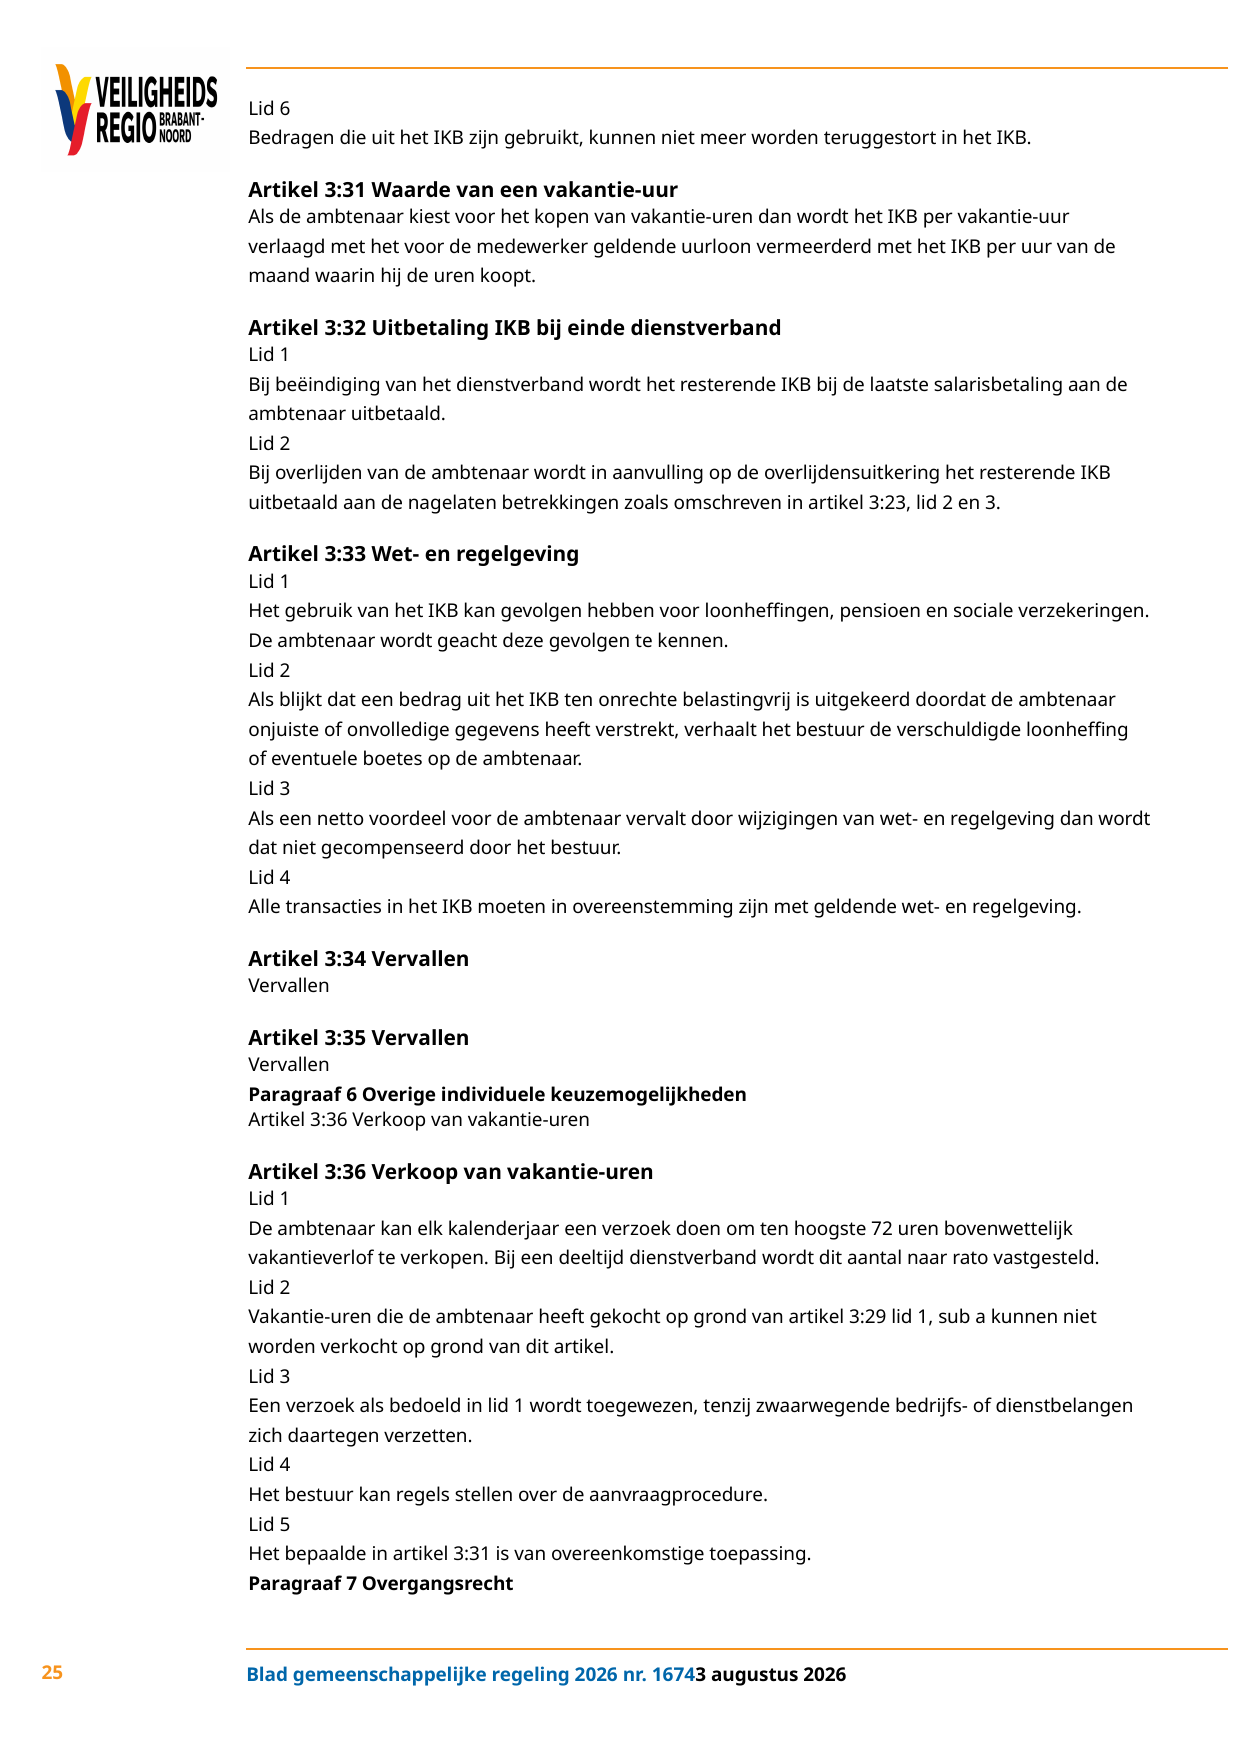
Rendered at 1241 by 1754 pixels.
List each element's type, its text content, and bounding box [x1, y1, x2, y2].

text Artikel 3:33 Wet- en regelgeving [248, 539, 1152, 568]
text Als blijkt dat een bedrag uit het IKB ten onrechte belastingvrij is uitgekeerd doordat de ambtenaar onjuiste of onvolledige gegevens heeft verstrekt, verhaalt het bestuur de verschuldigde loonheffing of eventuele boetes op de ambtenaar. [248, 686, 1152, 771]
text Lid 2 [248, 430, 1152, 456]
text Alle transacties in het IKB moeten in overeenstemming zijn met geldende wet- en regelgeving. [248, 893, 1152, 919]
text Artikel 3:32 Uitbetaling IKB bij einde dienstverband [248, 313, 1152, 341]
text Bij beëindiging van het dienstverband wordt het resterende IKB bij de laatste salarisbetaling aan de ambtenaar uitbetaald. [248, 371, 1152, 426]
text Lid 1 [248, 568, 1152, 594]
text Het bepaalde in artikel 3:31 is van overeenkomstige toepassing. [248, 1540, 1152, 1566]
text Artikel 3:35 Vervallen [248, 1023, 1152, 1051]
text Lid 1 [248, 1185, 1152, 1211]
text Lid 2 [248, 657, 1152, 682]
text Vakantie-uren die de ambtenaar heeft gekocht op grond van artikel 3:29 lid 1, sub a kunnen niet worden verkocht op grond van dit artikel. [248, 1304, 1152, 1359]
text Lid 5 [248, 1511, 1152, 1536]
text Als een netto voordeel voor de ambtenaar vervalt door wijzigingen van wet- en regelgeving dan wordt dat niet gecompenseerd door het bestuur. [248, 805, 1152, 860]
text De ambtenaar kan elk kalenderjaar een verzoek doen om ten hoogste 72 uren bovenwettelijk vakantieverlof te verkopen. Bij een deeltijd dienstverband wordt dit aantal naar rato vastgesteld. [248, 1215, 1152, 1270]
text Als de ambtenaar kiest voor het kopen van vakantie-uren dan wordt het IKB per vakantie-uur verlaagd met het voor de medewerker geldende uurloon vermeerderd met het IKB per uur van de maand waarin hij de uren koopt. [248, 203, 1152, 288]
text Lid 1 [248, 341, 1152, 367]
text Lid 6 [248, 95, 1152, 121]
text Een verzoek als bedoeld in lid 1 wordt toegewezen, tenzij zwaarwegende bedrijfs- of dienstbelangen zich daartegen verzetten. [248, 1392, 1152, 1448]
text Bij overlijden van de ambtenaar wordt in aanvulling op de overlijdensuitkering het resterende IKB uitbetaald aan de nagelaten betrekkingen zoals omschreven in artikel 3:23, lid 2 en 3. [248, 459, 1152, 515]
text Lid 3 [248, 775, 1152, 801]
text Vervallen [248, 1051, 1152, 1077]
text Bedragen die uit het IKB zijn gebruikt, kunnen niet meer worden teruggestort in het IKB. [248, 124, 1152, 150]
text Het bestuur kan regels stellen over de aanvraagprocedure. [248, 1481, 1152, 1507]
text Artikel 3:36 Verkoop van vakantie-uren [248, 1106, 1152, 1132]
picture [41, 47, 231, 172]
text Vervallen [248, 972, 1152, 998]
text Artikel 3:36 Verkoop van vakantie-uren [248, 1157, 1152, 1185]
text Paragraaf 6 Overige individuele keuzemogelijkheden [248, 1081, 1152, 1106]
text Lid 3 [248, 1363, 1152, 1388]
text Paragraaf 7 Overgangsrecht [248, 1570, 1152, 1596]
text Artikel 3:34 Vervallen [248, 944, 1152, 972]
text Artikel 3:31 Waarde van een vakantie-uur [248, 175, 1152, 203]
text Het gebruik van het IKB kan gevolgen hebben voor loonheffingen, pensioen en sociale verzekeringen. De ambtenaar wordt geacht deze gevolgen te kennen. [248, 598, 1152, 653]
text Lid 4 [248, 1452, 1152, 1477]
text Lid 4 [248, 864, 1152, 889]
text Lid 2 [248, 1274, 1152, 1300]
